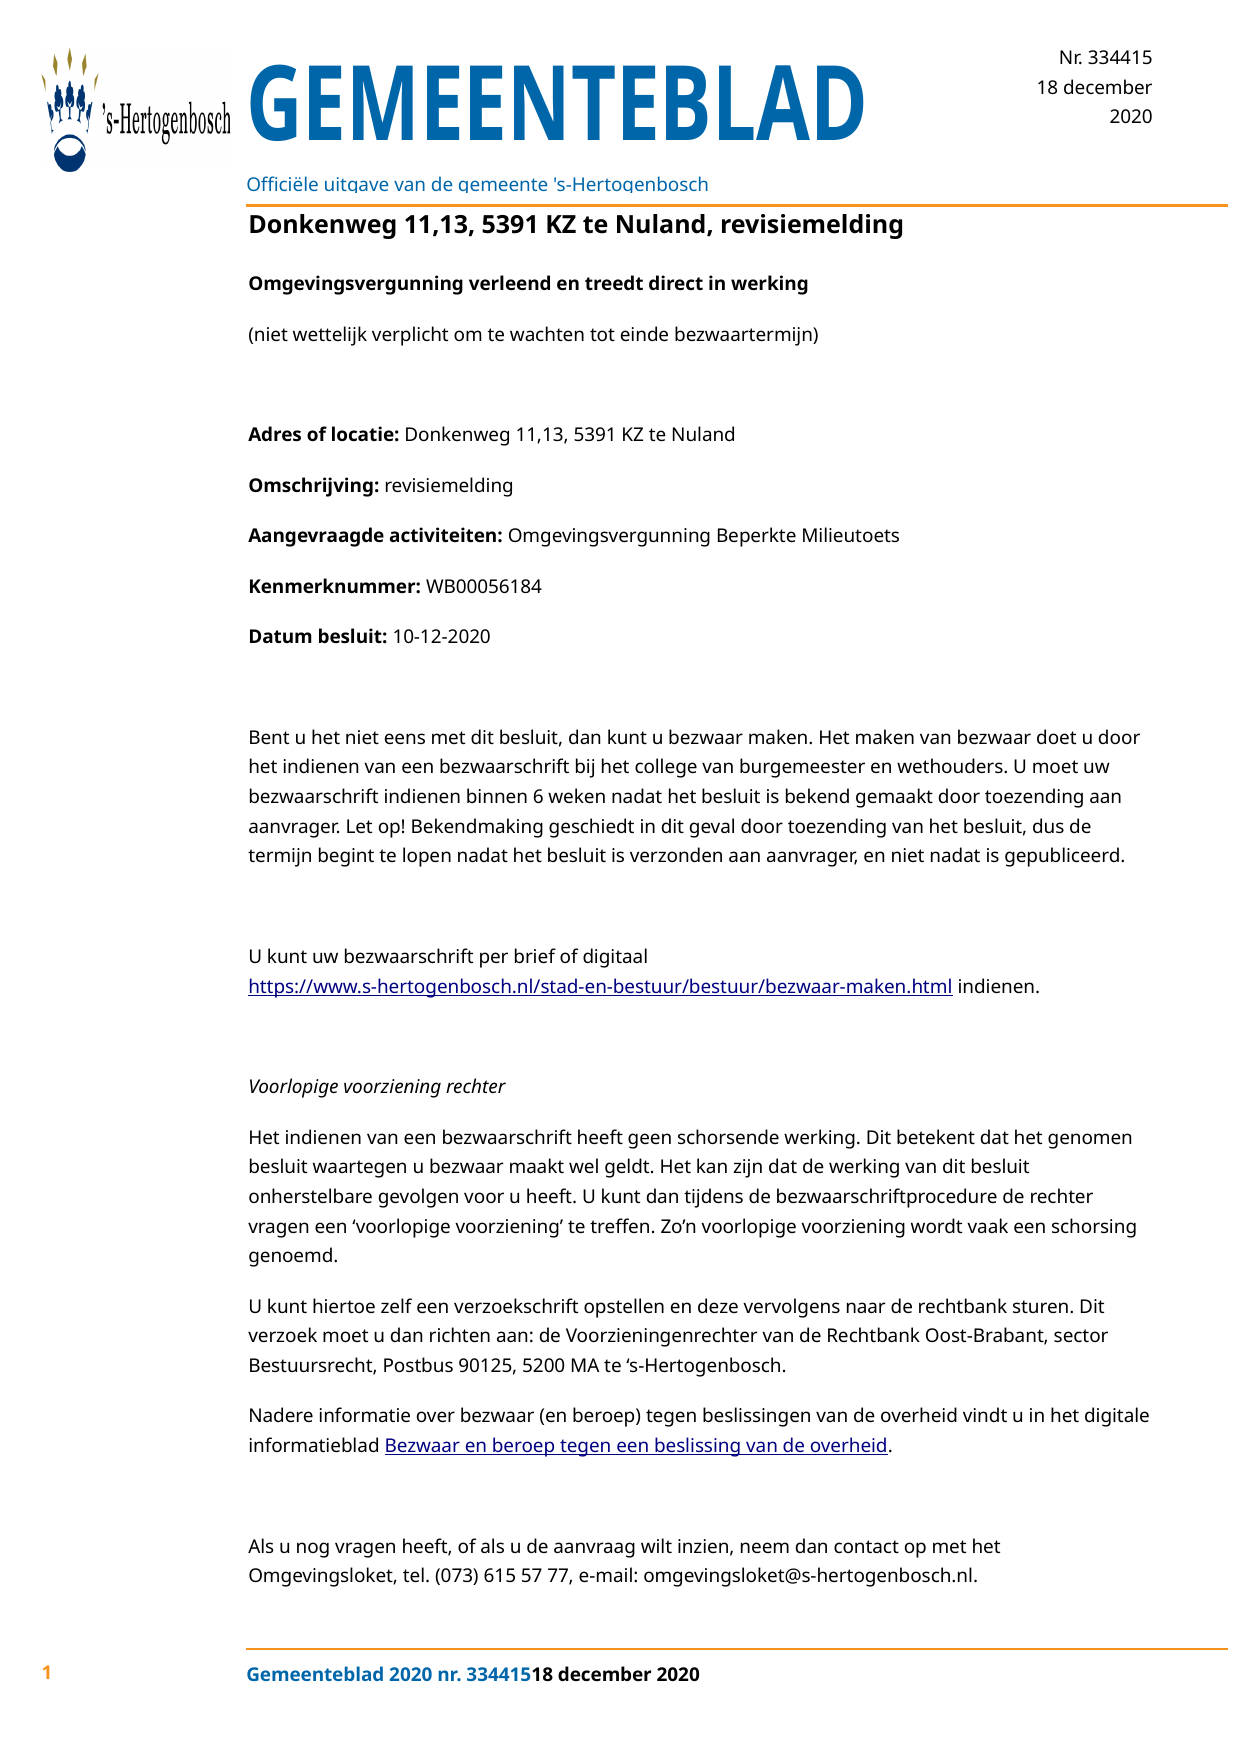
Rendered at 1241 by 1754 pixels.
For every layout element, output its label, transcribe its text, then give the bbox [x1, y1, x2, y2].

text Bent u het niet eens met dit besluit, dan kunt u bezwaar maken. Het maken van bezwaar doet u door het indienen van een bezwaarschrift bij het college van burgemeester en wethouders. U moet uw bezwaarschrift indienen binnen 6 weken nadat het besluit is bekend gemaakt door toezending aan aanvrager. Let op! Bekendmaking geschiedt in dit geval door toezending van het besluit, dus de termijn begint te lopen nadat het besluit is verzonden aan aanvrager, en niet nadat is gepubliceerd. [248, 724, 1152, 868]
text (niet wettelijk verplicht om te wachten tot einde bezwaartermijn) [248, 321, 1152, 346]
text U kunt hiertoe zelf een verzoekschrift opstellen en deze vervolgens naar de rechtbank sturen. Dit verzoek moet u dan richten aan: de Voorzieningenrechter van de Rechtbank Oost-Brabant, sector Bestuursrecht, Postbus 90125, 5200 MA te ‘s-Hertogenbosch. [248, 1293, 1152, 1378]
text Het indienen van een bezwaarschrift heeft geen schorsende werking. Dit betekent dat het genomen besluit waartegen u bezwaar maakt wel geldt. Het kan zijn dat de werking van dit besluit onherstelbare gevolgen voor u heeft. U kunt dan tijdens de bezwaarschriftprocedure de rechter vragen een ‘voorlopige voorziening’ te treffen. Zo’n voorlopige voorziening wordt vaak een schorsing genoemd. [248, 1124, 1152, 1268]
picture [41, 47, 231, 172]
text Kenmerknummer: WB00056184 [248, 573, 1152, 598]
text Nadere informatie over bezwaar (en beroep) tegen beslissingen van de overheid vindt u in het digitale informatieblad Bezwaar en beroep tegen een beslissing van de overheid. [248, 1402, 1152, 1458]
text Donkenweg 11,13, 5391 KZ te Nuland, revisiemelding [248, 207, 1152, 241]
text Omgevingsvergunning verleend en treedt direct in werking [248, 270, 1152, 296]
text Aangevraagde activiteiten: Omgevingsvergunning Beperkte Milieutoets [248, 522, 1152, 548]
text Als u nog vragen heeft, of als u de aanvraag wilt inzien, neem dan contact op met het Omgevingsloket, tel. (073) 615 57 77, e-mail: omgevingsloket@s-hertogenbosch.nl. [248, 1533, 1152, 1588]
text Datum besluit: 10-12-2020 [248, 623, 1152, 649]
text Voorlopige voorziening rechter [248, 1074, 1152, 1099]
text Adres of locatie: Donkenweg 11,13, 5391 KZ te Nuland [248, 422, 1152, 447]
text Omschrijving: revisiemelding [248, 472, 1152, 498]
text U kunt uw bezwaarschrift per brief of digitaal https://www.s-hertogenbosch.nl/stad-en-bestuur/bestuur/bezwaar-maken.html indienen. [248, 943, 1152, 998]
